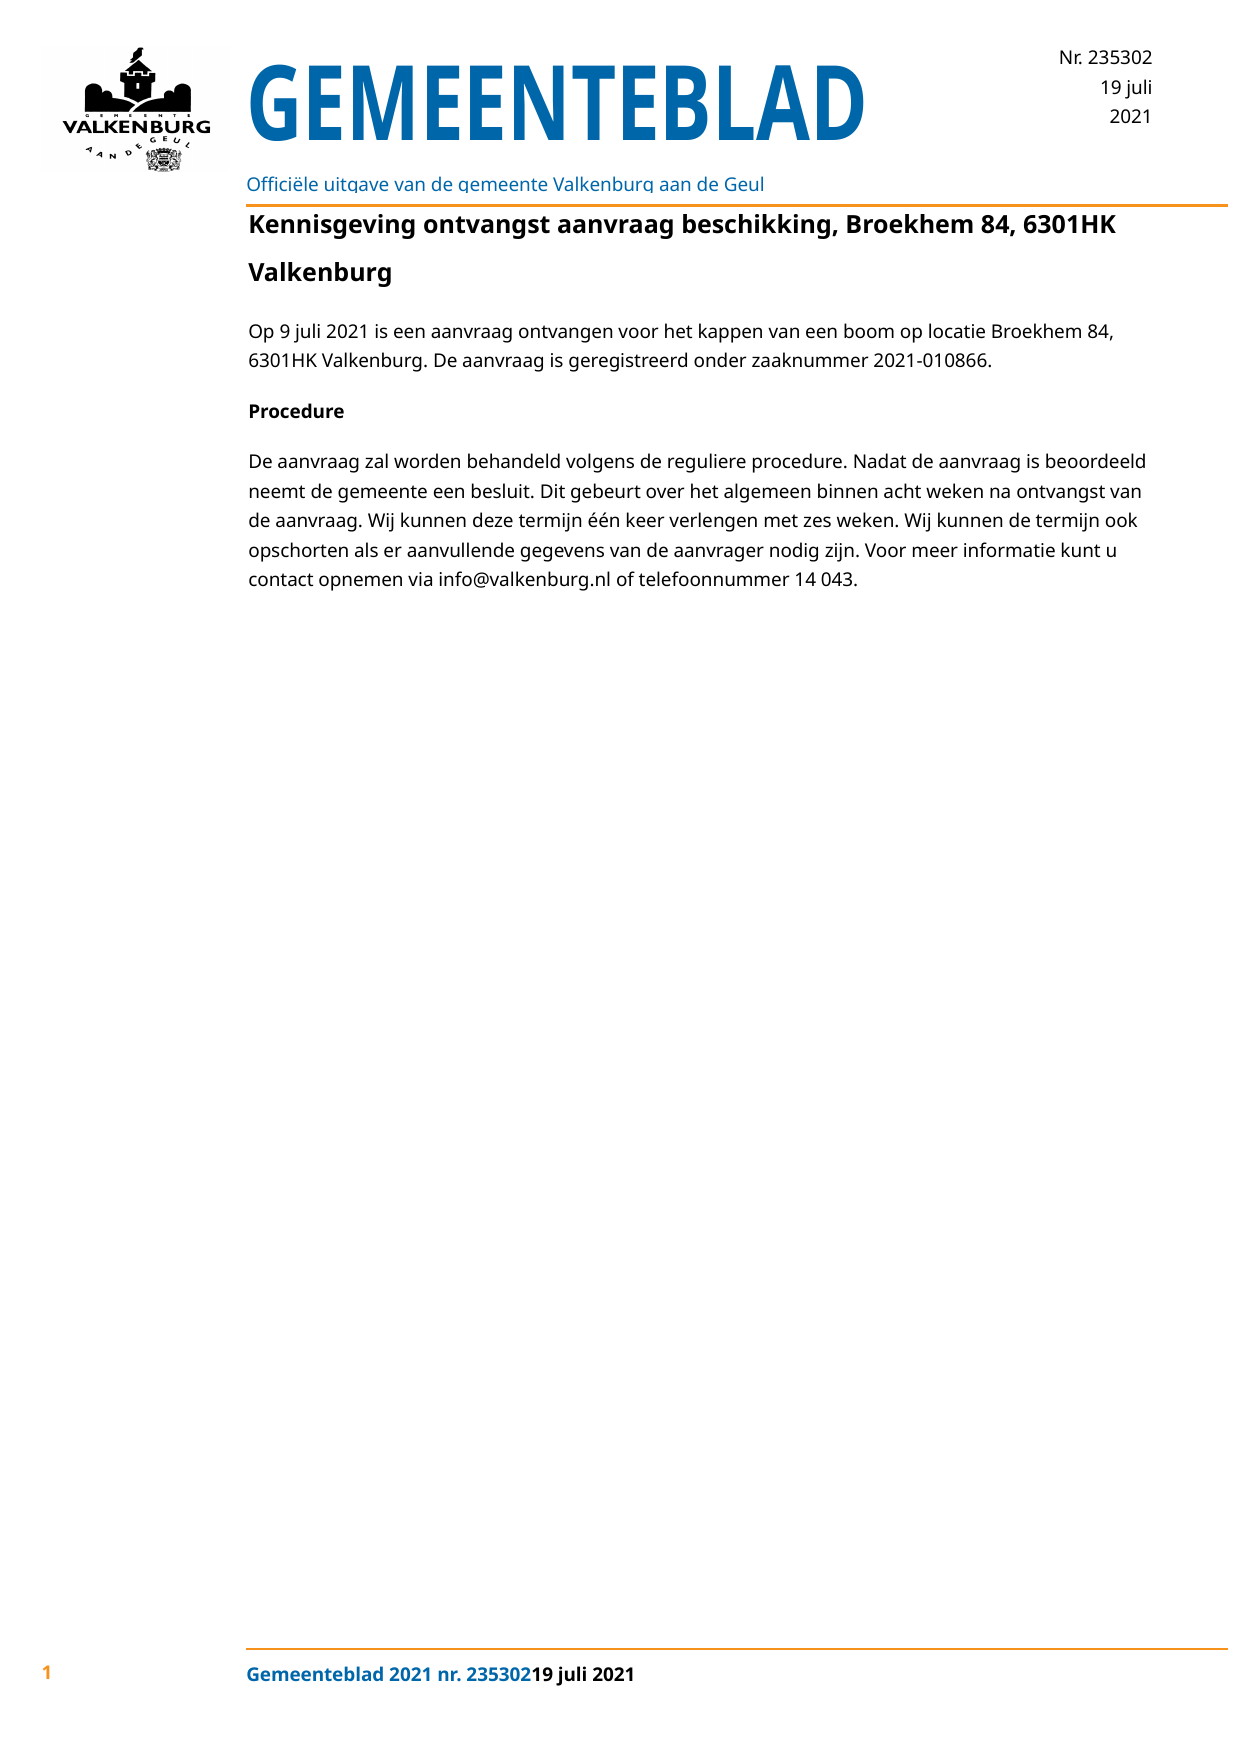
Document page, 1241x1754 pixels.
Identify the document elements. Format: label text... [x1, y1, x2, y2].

text Procedure [248, 398, 1152, 424]
text Kennisgeving ontvangst aanvraag beschikking, Broekhem 84, 6301HK Valkenburg [248, 207, 1152, 288]
text De aanvraag zal worden behandeld volgens de reguliere procedure. Nadat de aanvraag is beoordeeld neemt de gemeente een besluit. Dit gebeurt over het algemeen binnen acht weken na ontvangst van de aanvraag. Wij kunnen deze termijn één keer verlengen met zes weken. Wij kunnen de termijn ook opschorten als er aanvullende gegevens van de aanvrager nodig zijn. Voor meer informatie kunt u contact opnemen via info@valkenburg.nl of telefoonnummer 14 043. [248, 448, 1152, 592]
text Op 9 juli 2021 is een aanvraag ontvangen voor het kappen van een boom op locatie Broekhem 84, 6301HK Valkenburg. De aanvraag is geregistreerd onder zaaknummer 2021-010866. [248, 318, 1152, 373]
picture [41, 47, 231, 172]
